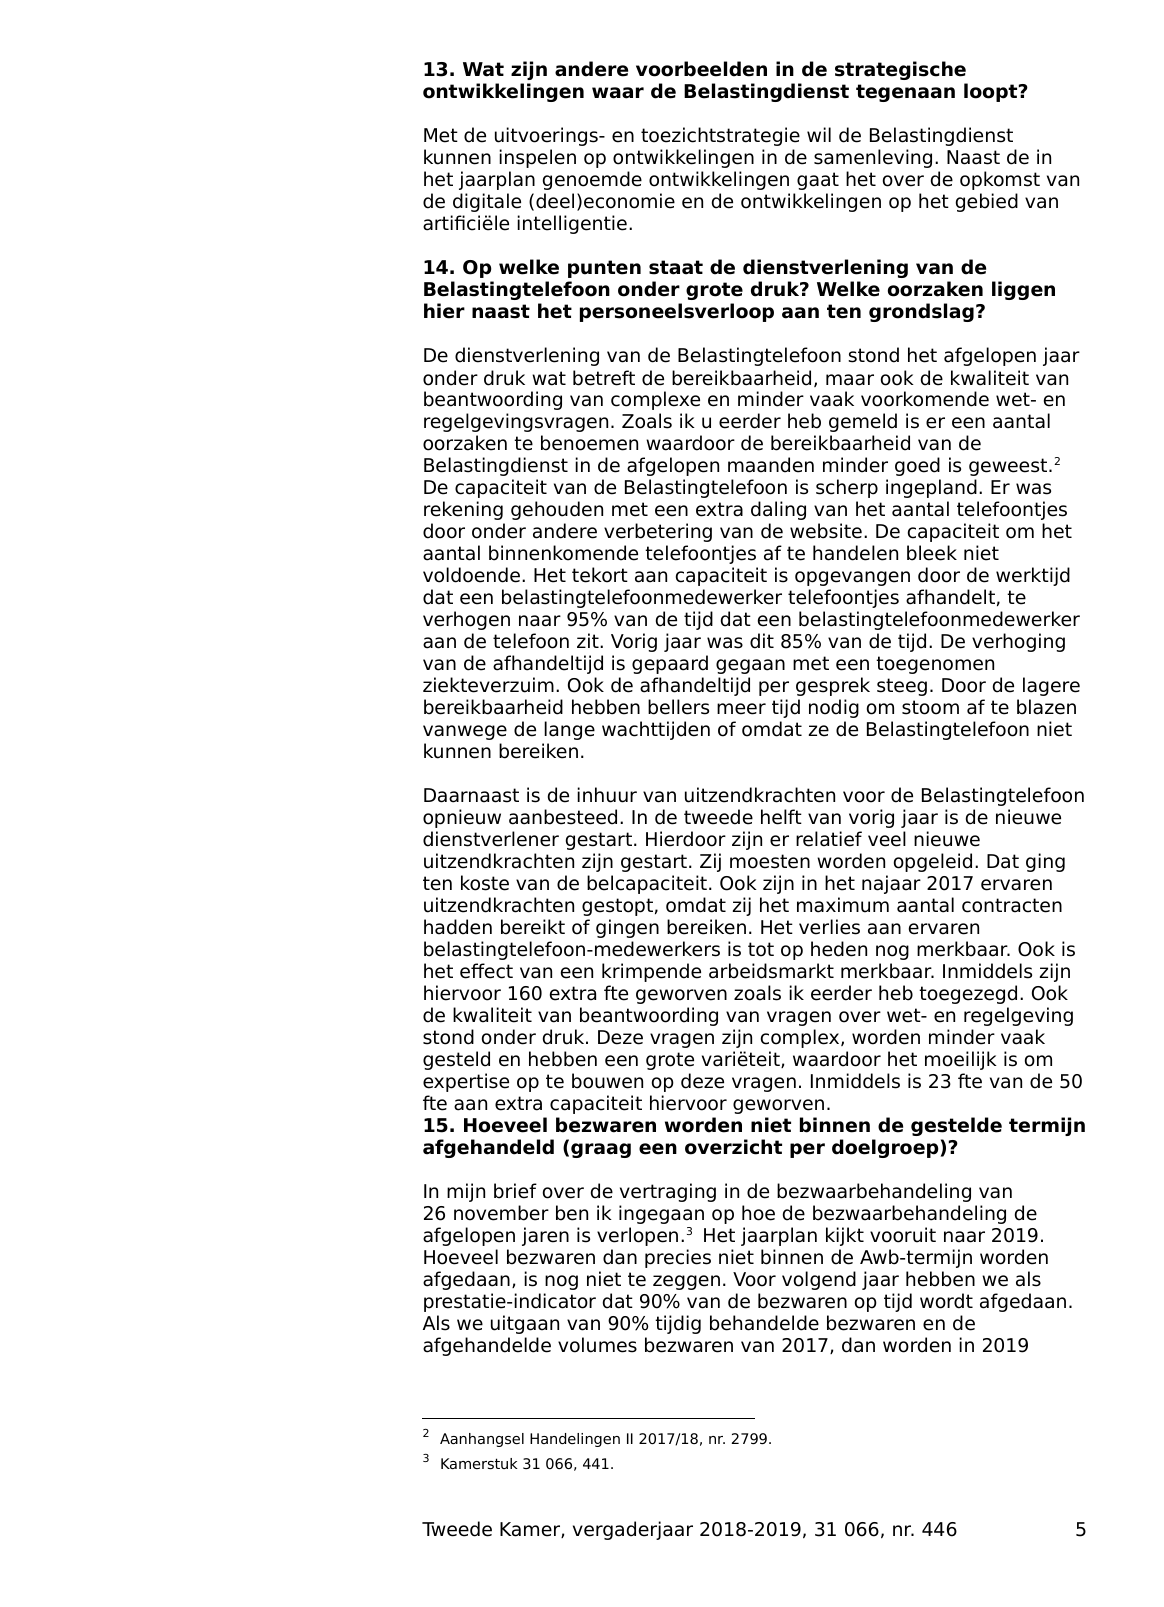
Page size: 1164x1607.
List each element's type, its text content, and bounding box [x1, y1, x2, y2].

text 14. Op welke punten staat de dienstverlening van de Belastingtelefoon onder grote druk? Welke oorzaken liggen hier naast het personeelsverloop aan ten grondslag? [422, 257, 1087, 323]
text Daarnaast is de inhuur van uitzendkrachten voor de Belastingtelefoon opnieuw aanbesteed. In de tweede helft van vorig jaar is de nieuwe dienstverlener gestart. Hierdoor zijn er relatief veel nieuwe uitzendkrachten zijn gestart. Zij moesten worden opgeleid. Dat ging ten koste van de belcapaciteit. Ook zijn in het najaar 2017 ervaren uitzendkrachten gestopt, omdat zij het maximum aantal contracten hadden bereikt of gingen bereiken. Het verlies aan ervaren belastingtelefoon-medewerkers is tot op heden nog merkbaar. Ook is het effect van een krimpende arbeidsmarkt merkbaar. Inmiddels zijn hiervoor 160 extra fte geworven zoals ik eerder heb toegezegd. Ook de kwaliteit van beantwoording van vragen over wet- en regelgeving stond onder druk. Deze vragen zijn complex, worden minder vaak gesteld en hebben een grote variëteit, waardoor het moeilijk is om expertise op te bouwen op deze vragen. Inmiddels is 23 fte van de 50 fte aan extra capaciteit hiervoor geworven. [422, 785, 1087, 1115]
text De dienstverlening van de Belastingtelefoon stond het afgelopen jaar onder druk wat betreft de bereikbaarheid, maar ook de kwaliteit van beantwoording van complexe en minder vaak voorkomende wet- en regelgevingsvragen. Zoals ik u eerder heb gemeld is er een aantal oorzaken te benoemen waardoor de bereikbaarheid van de Belastingdienst in de afgelopen maanden minder goed is geweest. De capaciteit van de Belastingtelefoon is scherp ingepland. Er was rekening gehouden met een extra daling van het aantal telefoontjes door onder andere verbetering van de website. De capaciteit om het aantal binnenkomende telefoontjes af te handelen bleek niet voldoende. Het tekort aan capaciteit is opgevangen door de werktijd dat een belastingtelefoonmedewerker telefoontjes afhandelt, te verhogen naar 95% van de tijd dat een belastingtelefoonmedewerker aan de telefoon zit. Vorig jaar was dit 85% van de tijd. De verhoging van de afhandeltijd is gepaard gegaan met een toegenomen ziekteverzuim. Ook de afhandeltijd per gesprek steeg. Door de lagere bereikbaarheid hebben bellers meer tijd nodig om stoom af te blazen vanwege de lange wachttijden of omdat ze de Belastingtelefoon niet kunnen bereiken. [422, 345, 1087, 763]
text Kamerstuk 31 066, 441. [422, 1452, 1087, 1474]
text Met de uitvoerings- en toezichtstrategie wil de Belastingdienst kunnen inspelen op ontwikkelingen in de samenleving. Naast de in het jaarplan genoemde ontwikkelingen gaat het over de opkomst van de digitale (deel)economie en de ontwikkelingen op het gebied van artificiële intelligentie. [422, 125, 1087, 235]
text 15. Hoeveel bezwaren worden niet binnen de gestelde termijn afgehandeld (graag een overzicht per doelgroep)? [422, 1115, 1087, 1159]
text In mijn brief over de vertraging in de bezwaarbehandeling van 26 november ben ik ingegaan op hoe de bezwaarbehandeling de afgelopen jaren is verlopen. Het jaarplan kijkt vooruit naar 2019. Hoeveel bezwaren dan precies niet binnen de Awb-termijn worden afgedaan, is nog niet te zeggen. Voor volgend jaar hebben we als prestatie-indicator dat 90% van de bezwaren op tijd wordt afgedaan. Als we uitgaan van 90% tijdig behandelde bezwaren en de afgehandelde volumes bezwaren van 2017, dan worden in 2019 [422, 1181, 1087, 1357]
text 13. Wat zijn andere voorbeelden in de strategische ontwikkelingen waar de Belastingdienst tegenaan loopt? [422, 59, 1087, 103]
text Aanhangsel Handelingen II 2017/18, nr. 2799. [422, 1427, 1087, 1449]
